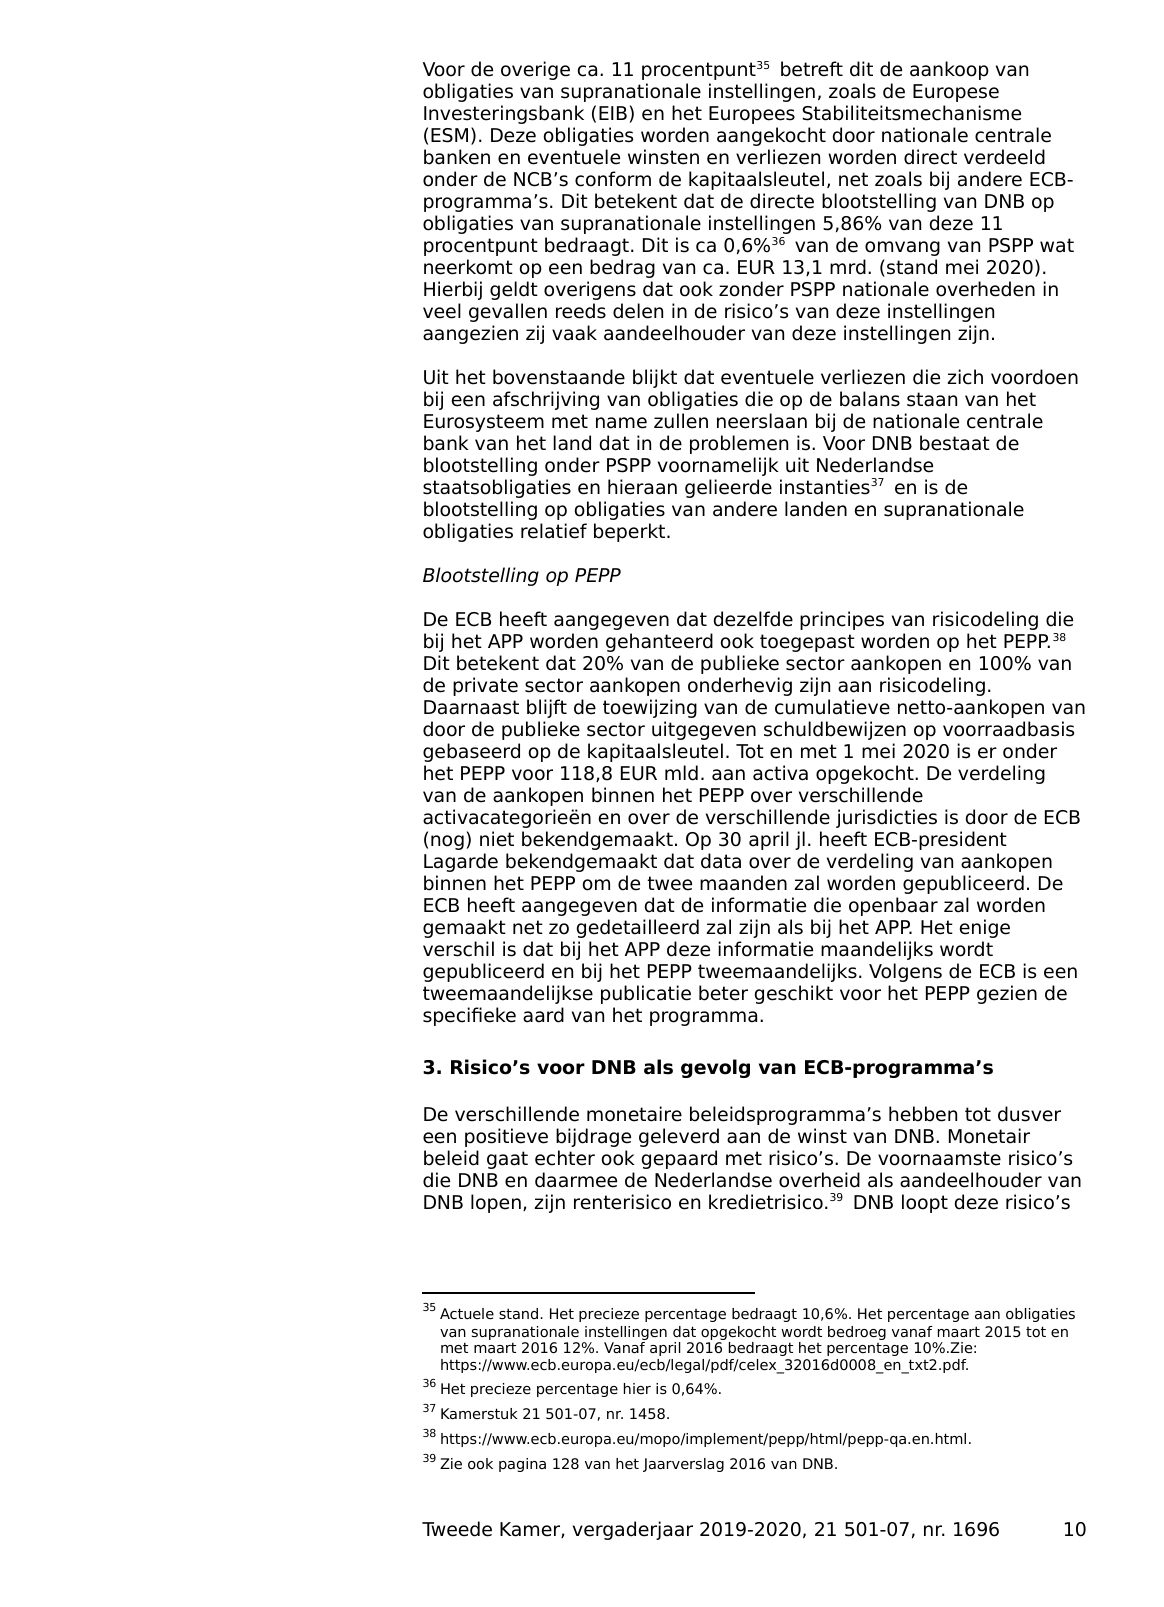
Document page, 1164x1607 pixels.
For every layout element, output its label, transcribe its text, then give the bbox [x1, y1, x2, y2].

text Voor de overige ca. 11 procentpunt betreft dit de aankoop van obligaties van supranationale instellingen, zoals de Europese Investeringsbank (EIB) en het Europees Stabiliteitsmechanisme (ESM). Deze obligaties worden aangekocht door nationale centrale banken en eventuele winsten en verliezen worden direct verdeeld onder de NCB’s conform de kapitaalsleutel, net zoals bij andere ECB- programma’s. Dit betekent dat de directe blootstelling van DNB op obligaties van supranationale instellingen 5,86% van deze 11 procentpunt bedraagt. Dit is ca 0,6% van de omvang van PSPP wat neerkomt op een bedrag van ca. EUR 13,1 mrd. (stand mei 2020). Hierbij geldt overigens dat ook zonder PSPP nationale overheden in veel gevallen reeds delen in de risico’s van deze instellingen aangezien zij vaak aandeelhouder van deze instellingen zijn. [422, 59, 1087, 345]
text Uit het bovenstaande blijkt dat eventuele verliezen die zich voordoen bij een afschrijving van obligaties die op de balans staan van het Eurosysteem met name zullen neerslaan bij de nationale centrale bank van het land dat in de problemen is. Voor DNB bestaat de blootstelling onder PSPP voornamelijk uit Nederlandse staatsobligaties en hieraan gelieerde instanties en is de blootstelling op obligaties van andere landen en supranationale obligaties relatief beperkt. [422, 367, 1087, 543]
text Kamerstuk 21 501-07, nr. 1458. [422, 1402, 1087, 1424]
text Actuele stand. Het precieze percentage bedraagt 10,6%. Het percentage aan obligaties van supranationale instellingen dat opgekocht wordt bedroeg vanaf maart 2015 tot en met maart 2016 12%. Vanaf april 2016 bedraagt het percentage 10%.Zie: https://www.ecb.europa.eu/ecb/legal/pdf/celex_32016d0008_en_txt2.pdf. [422, 1302, 1087, 1374]
text https://www.ecb.europa.eu/mopo/implement/pepp/html/pepp-qa.en.html. [422, 1427, 1087, 1449]
text Zie ook pagina 128 van het Jaarverslag 2016 van DNB. [422, 1452, 1087, 1474]
text De verschillende monetaire beleidsprogramma’s hebben tot dusver een positieve bijdrage geleverd aan de winst van DNB. Monetair beleid gaat echter ook gepaard met risico’s. De voornaamste risico’s die DNB en daarmee de Nederlandse overheid als aandeelhouder van DNB lopen, zijn renterisico en kredietrisico. DNB loopt deze risico’s [422, 1104, 1087, 1214]
text Het precieze percentage hier is 0,64%. [422, 1377, 1087, 1399]
text De ECB heeft aangegeven dat dezelfde principes van risicodeling die bij het APP worden gehanteerd ook toegepast worden op het PEPP. Dit betekent dat 20% van de publieke sector aankopen en 100% van de private sector aankopen onderhevig zijn aan risicodeling. Daarnaast blijft de toewijzing van de cumulatieve netto-aankopen van door de publieke sector uitgegeven schuldbewijzen op voorraadbasis gebaseerd op de kapitaalsleutel. Tot en met 1 mei 2020 is er onder het PEPP voor 118,8 EUR mld. aan activa opgekocht. De verdeling van de aankopen binnen het PEPP over verschillende activacategorieën en over de verschillende jurisdicties is door de ECB (nog) niet bekendgemaakt. Op 30 april jl. heeft ECB-president Lagarde bekendgemaakt dat data over de verdeling van aankopen binnen het PEPP om de twee maanden zal worden gepubliceerd. De ECB heeft aangegeven dat de informatie die openbaar zal worden gemaakt net zo gedetailleerd zal zijn als bij het APP. Het enige verschil is dat bij het APP deze informatie maandelijks wordt gepubliceerd en bij het PEPP tweemaandelijks. Volgens de ECB is een tweemaandelijkse publicatie beter geschikt voor het PEPP gezien de specifieke aard van het programma. [422, 609, 1087, 1027]
subtitle 3. Risico’s voor DNB als gevolg van ECB-programma’s [422, 1057, 1087, 1079]
subtitle Blootstelling op PEPP [422, 565, 1087, 587]
